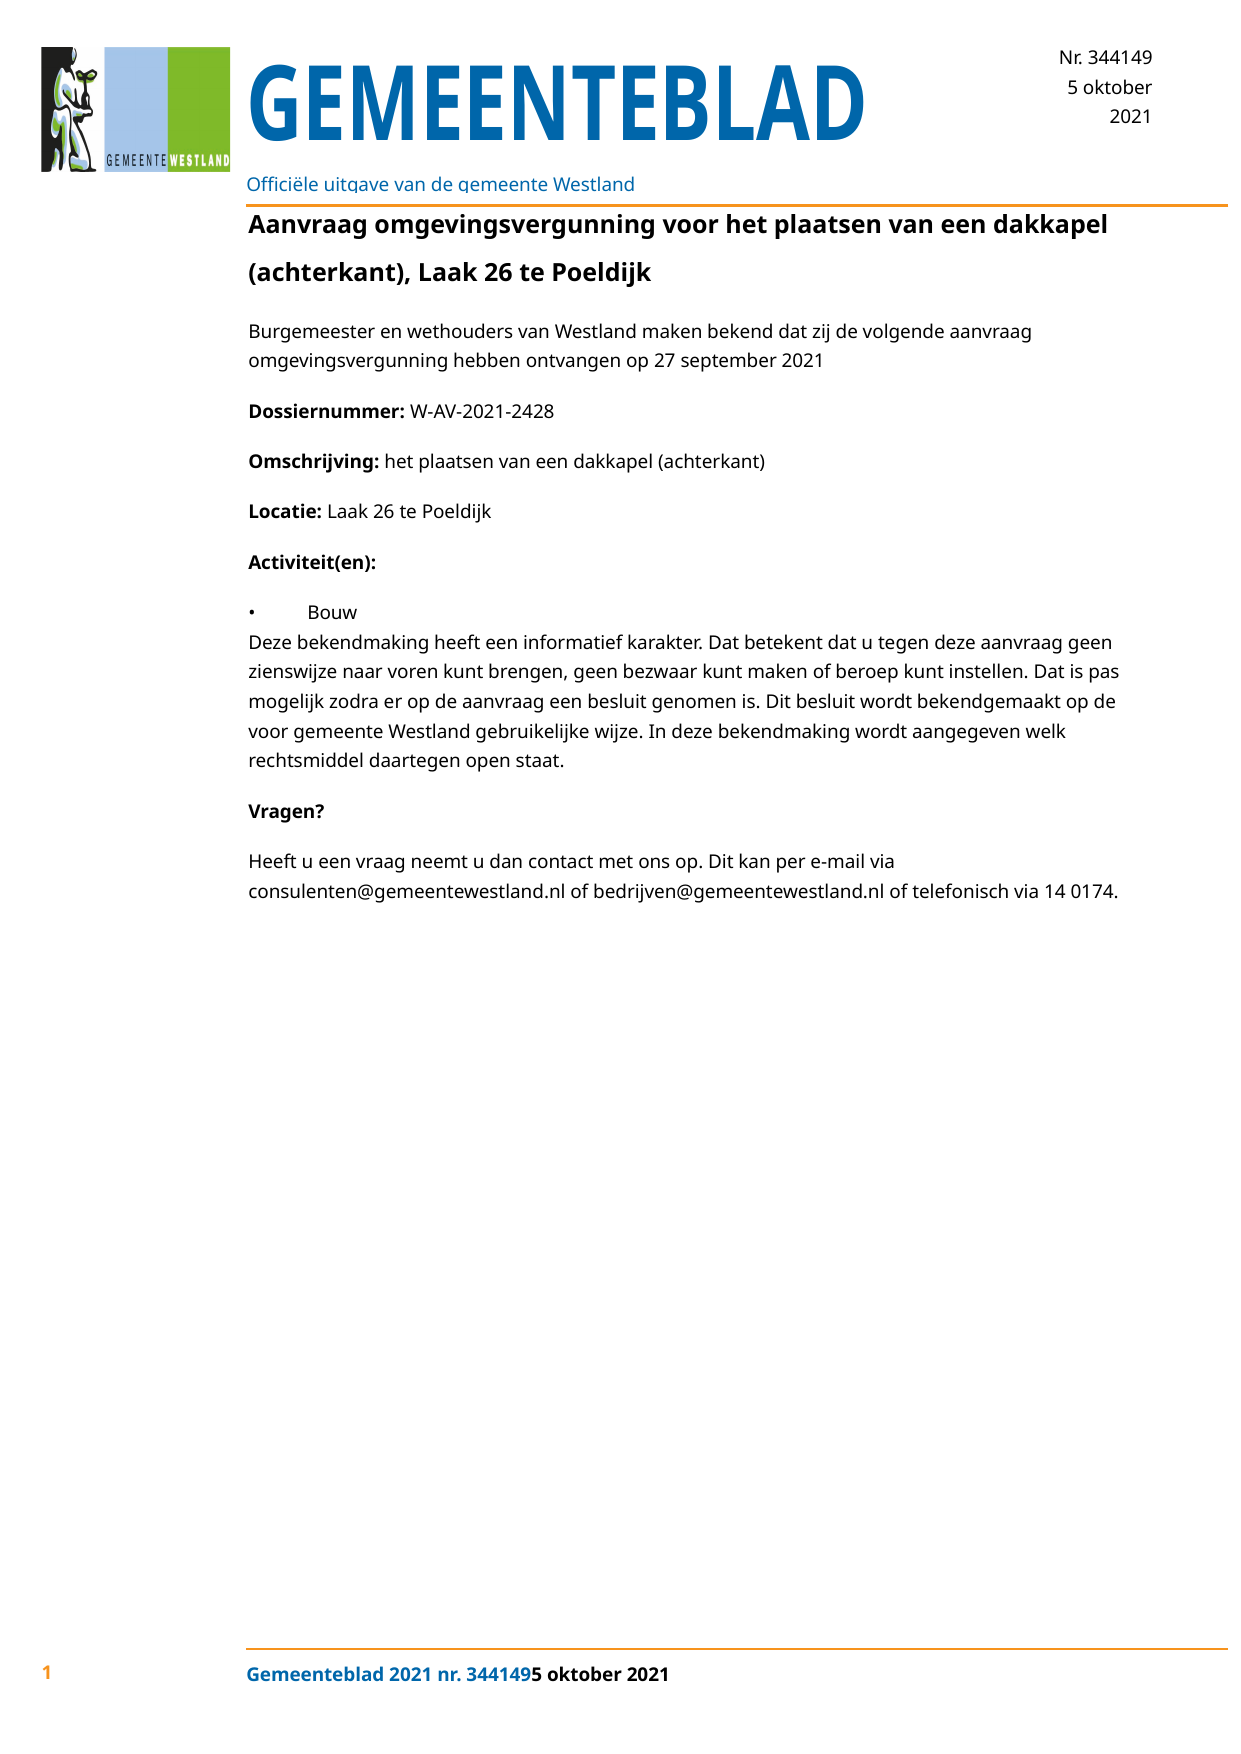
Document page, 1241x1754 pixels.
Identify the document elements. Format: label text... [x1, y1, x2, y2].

text Burgemeester en wethouders van Westland maken bekend dat zij de volgende aanvraag omgevingsvergunning hebben ontvangen op 27 september 2021 [248, 318, 1152, 373]
text Activiteit(en): [248, 549, 1152, 575]
text Deze bekendmaking heeft een informatief karakter. Dat betekent dat u tegen deze aanvraag geen zienswijze naar voren kunt brengen, geen bezwaar kunt maken of beroep kunt instellen. Dat is pas mogelijk zodra er op de aanvraag een besluit genomen is. Dit besluit wordt bekendgemaakt op de voor gemeente Westland gebruikelijke wijze. In deze bekendmaking wordt aangegeven welk rechtsmiddel daartegen open staat. [248, 629, 1152, 773]
text Aanvraag omgevingsvergunning voor het plaatsen van een dakkapel (achterkant), Laak 26 te Poeldijk [248, 207, 1152, 288]
text Locatie: Laak 26 te Poeldijk [248, 499, 1152, 524]
text Omschrijving: het plaatsen van een dakkapel (achterkant) [248, 448, 1152, 474]
text Heeft u een vraag neemt u dan contact met ons op. Dit kan per e-mail via consulenten@gemeentewestland.nl of bedrijven@gemeentewestland.nl of telefonisch via 14 0174. [248, 848, 1152, 904]
text Vragen? [248, 798, 1152, 824]
list Bouw [248, 599, 1152, 625]
text Dossiernummer: W-AV-2021-2428 [248, 398, 1152, 424]
picture [41, 47, 231, 172]
